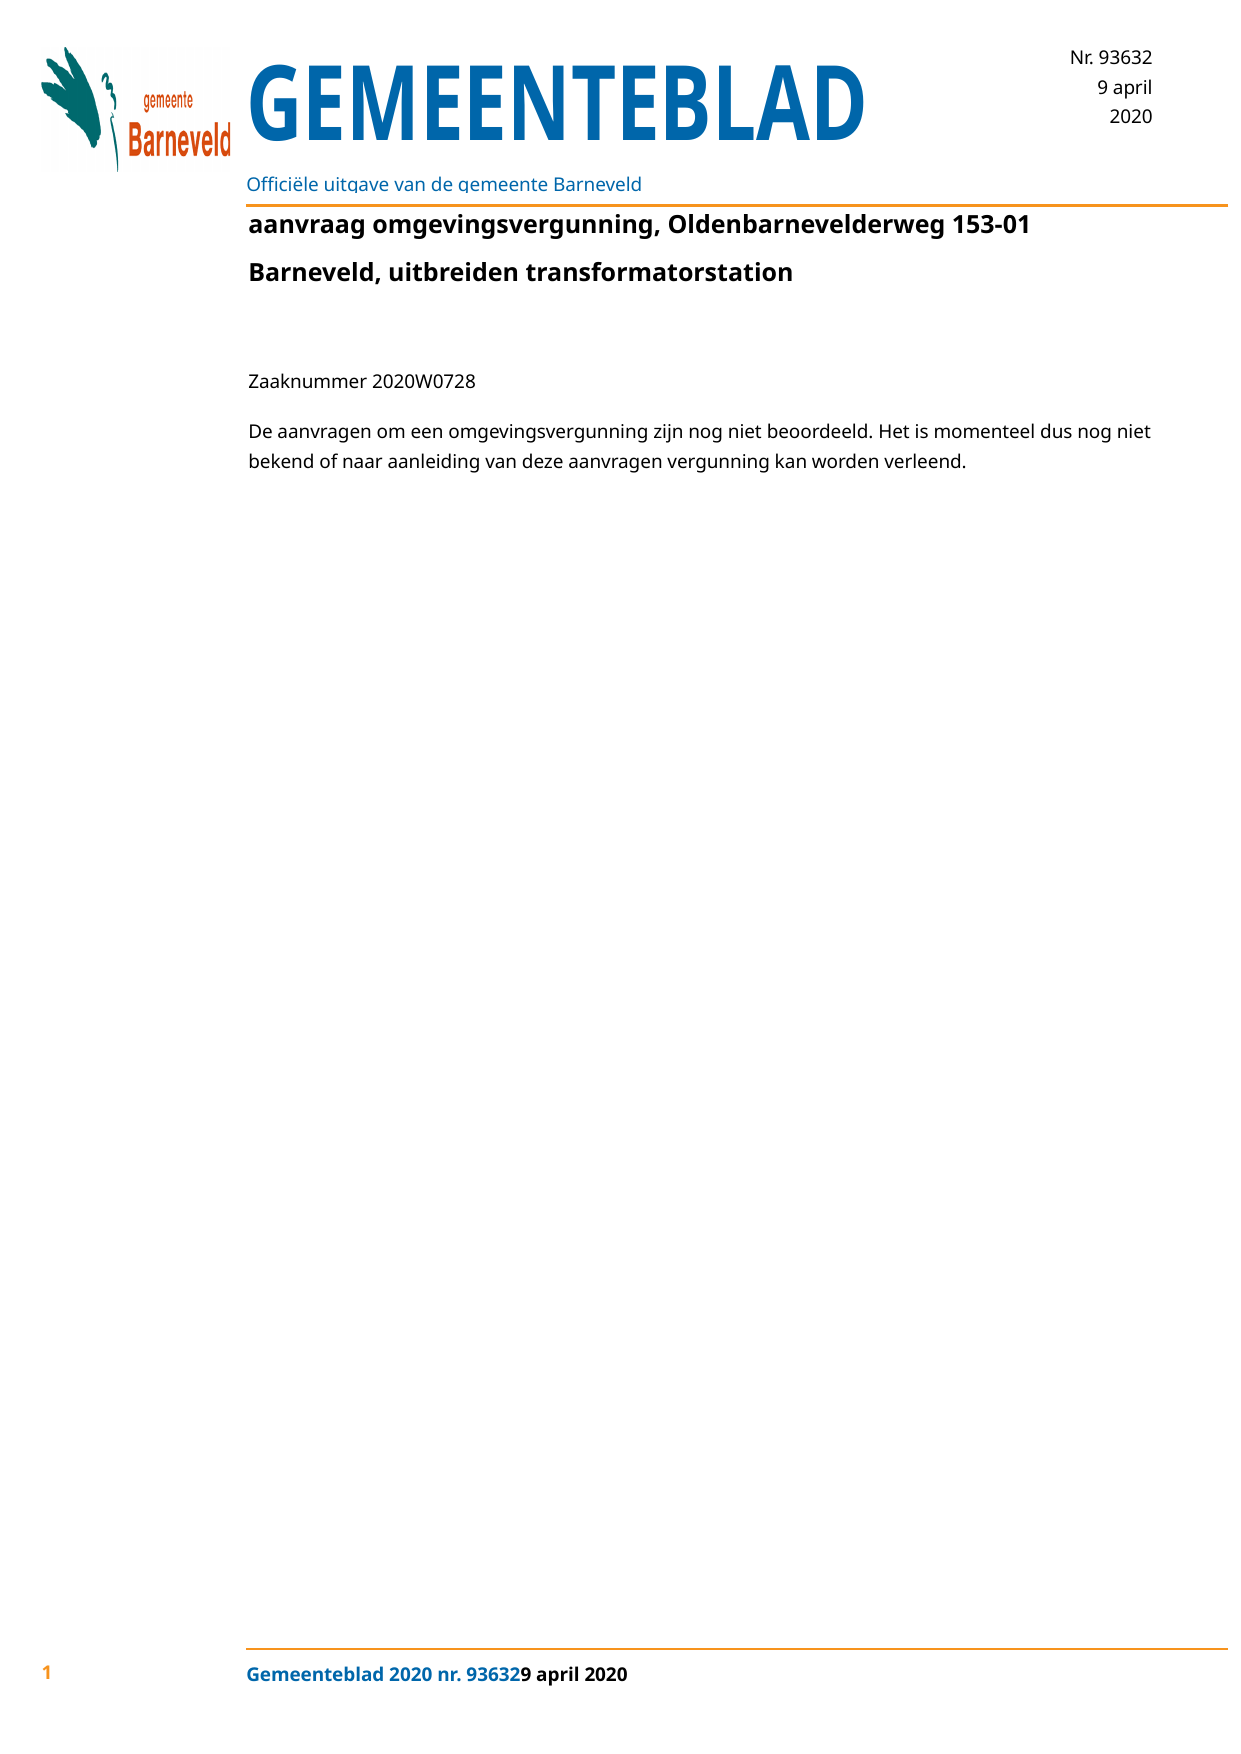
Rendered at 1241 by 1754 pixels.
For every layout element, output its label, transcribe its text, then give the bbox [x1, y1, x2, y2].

text aanvraag omgevingsvergunning, Oldenbarnevelderweg 153-01 Barneveld, uitbreiden transformatorstation [248, 207, 1152, 288]
text Zaaknummer 2020W0728 [248, 368, 1152, 394]
text De aanvragen om een omgevingsvergunning zijn nog niet beoordeeld. Het is momenteel dus nog niet bekend of naar aanleiding van deze aanvragen vergunning kan worden verleend. [248, 419, 1152, 474]
picture [41, 47, 231, 172]
